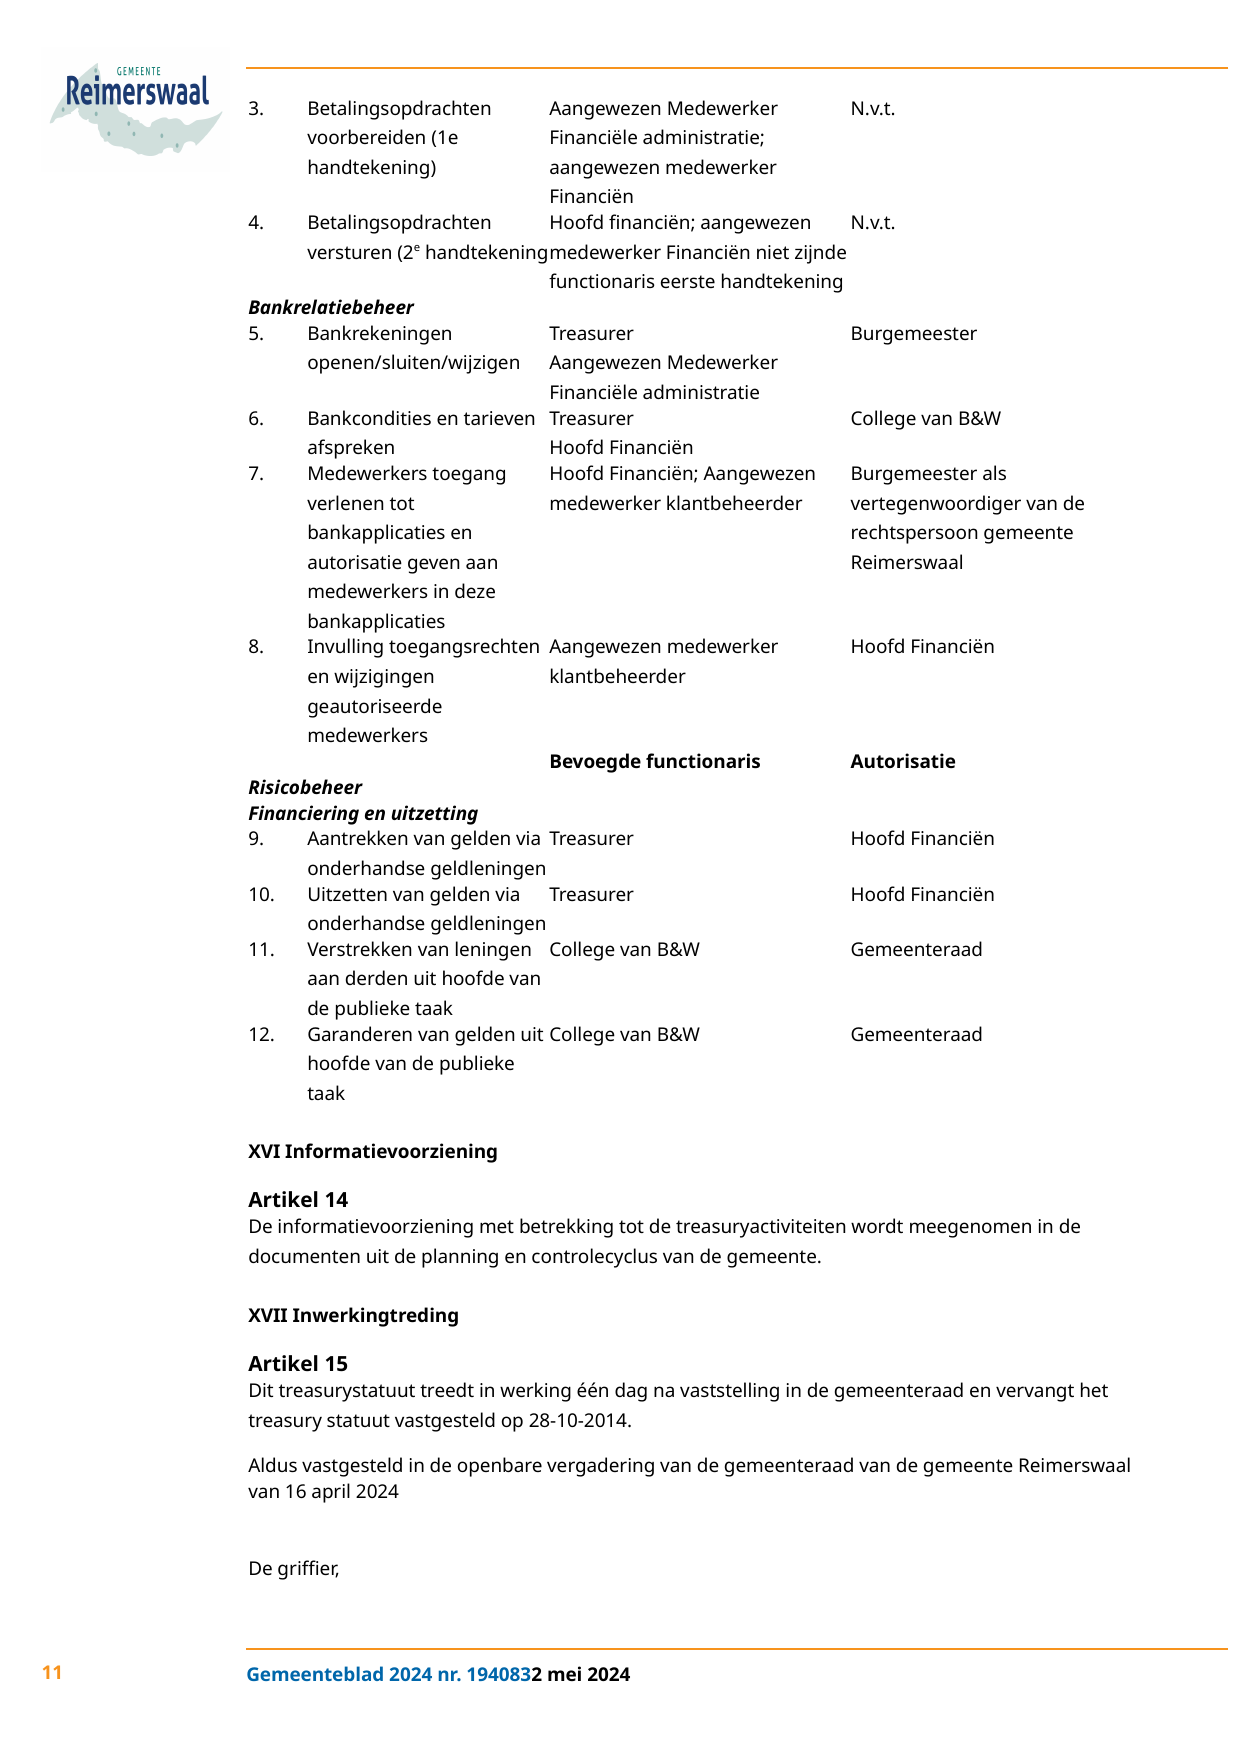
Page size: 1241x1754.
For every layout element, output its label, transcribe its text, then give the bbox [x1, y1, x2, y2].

table_cell [850, 800, 1152, 825]
table_cell Treasurer Hoofd Financiën [549, 405, 850, 460]
table_cell Medewerkers toegang verlenen tot bankapplicaties en autorisatie geven aan medewerkers in deze bankapplicaties [248, 460, 549, 634]
table_cell Uitzetten van gelden via onderhandse geldleningen [248, 881, 549, 936]
table_cell Treasurer [549, 881, 850, 936]
table_cell Burgemeester [850, 320, 1152, 405]
table_cell Verstrekken van leningen aan derden uit hoofde van de publieke taak [248, 936, 549, 1021]
table_cell Autorisatie [850, 748, 1152, 774]
table_cell Hoofd Financiën; Aangewezen medewerker klantbeheerder [549, 460, 850, 634]
table_cell Bevoegde functionaris [549, 748, 850, 774]
table_cell Betalingsopdrachten versturen (2e handtekening [248, 209, 549, 294]
table_cell Bankcondities en tarieven afspreken [248, 405, 549, 460]
table_cell College van B&W [549, 1021, 850, 1106]
table_cell Aantrekken van gelden via onderhandse geldleningen [248, 825, 549, 881]
table_cell College van B&W [850, 405, 1152, 460]
text XVII Inwerkingtreding [248, 1302, 1152, 1328]
table_cell [549, 774, 850, 800]
text XVI Informatievoorziening [248, 1139, 1152, 1164]
table_cell Risicobeheer [248, 774, 549, 800]
table_cell N.v.t. [850, 209, 1152, 294]
table_cell [850, 294, 1152, 320]
text Artikel 15 [248, 1349, 1152, 1377]
table_cell Treasurer [549, 825, 850, 881]
table_cell Bankrelatiebeheer [248, 294, 549, 320]
picture [41, 47, 231, 172]
table_cell [248, 748, 549, 774]
table_cell Invulling toegangsrechten en wijzigingen geautoriseerde medewerkers [248, 634, 549, 748]
table_cell Hoofd financiën; aangewezen medewerker Financiën niet zijnde functionaris eerste handtekening [549, 209, 850, 294]
text Artikel 14 [248, 1185, 1152, 1214]
table_cell [549, 294, 850, 320]
table_cell Hoofd Financiën [850, 825, 1152, 881]
table_cell Hoofd Financiën [850, 881, 1152, 936]
table_cell N.v.t. [850, 95, 1152, 209]
table_cell Aangewezen Medewerker Financiële administratie; aangewezen medewerker Financiën [549, 95, 850, 209]
table_cell Treasurer Aangewezen Medewerker Financiële administratie [549, 320, 850, 405]
table_cell Garanderen van gelden uit hoofde van de publieke taak [248, 1021, 549, 1106]
table_cell Hoofd Financiën [850, 634, 1152, 748]
text De informatievoorziening met betrekking tot de treasuryactiviteiten wordt meegenomen in de documenten uit de planning en controlecyclus van de gemeente. [248, 1214, 1152, 1269]
table_cell [549, 800, 850, 825]
table_cell Bankrekeningen openen/sluiten/wijzigen [248, 320, 549, 405]
table_cell Burgemeester als vertegenwoordiger van de rechtspersoon gemeente Reimerswaal [850, 460, 1152, 634]
table_cell Aangewezen medewerker klantbeheerder [549, 634, 850, 748]
table_cell Betalingsopdrachten voorbereiden (1e handtekening) [248, 95, 549, 209]
table_cell College van B&W [549, 936, 850, 1021]
table_cell Gemeenteraad [850, 1021, 1152, 1106]
table_cell Gemeenteraad [850, 936, 1152, 1021]
text Dit treasurystatuut treedt in werking één dag na vaststelling in de gemeenteraad en vervangt het treasury statuut vastgesteld op 28-10-2014. [248, 1377, 1152, 1433]
text Aldus vastgesteld in de openbare vergadering van de gemeenteraad van de gemeente Reimerswaal van 16 april 2024 [248, 1453, 1152, 1504]
text De griffier, [248, 1556, 1152, 1581]
table_cell [850, 774, 1152, 800]
table_cell Financiering en uitzetting [248, 800, 549, 825]
